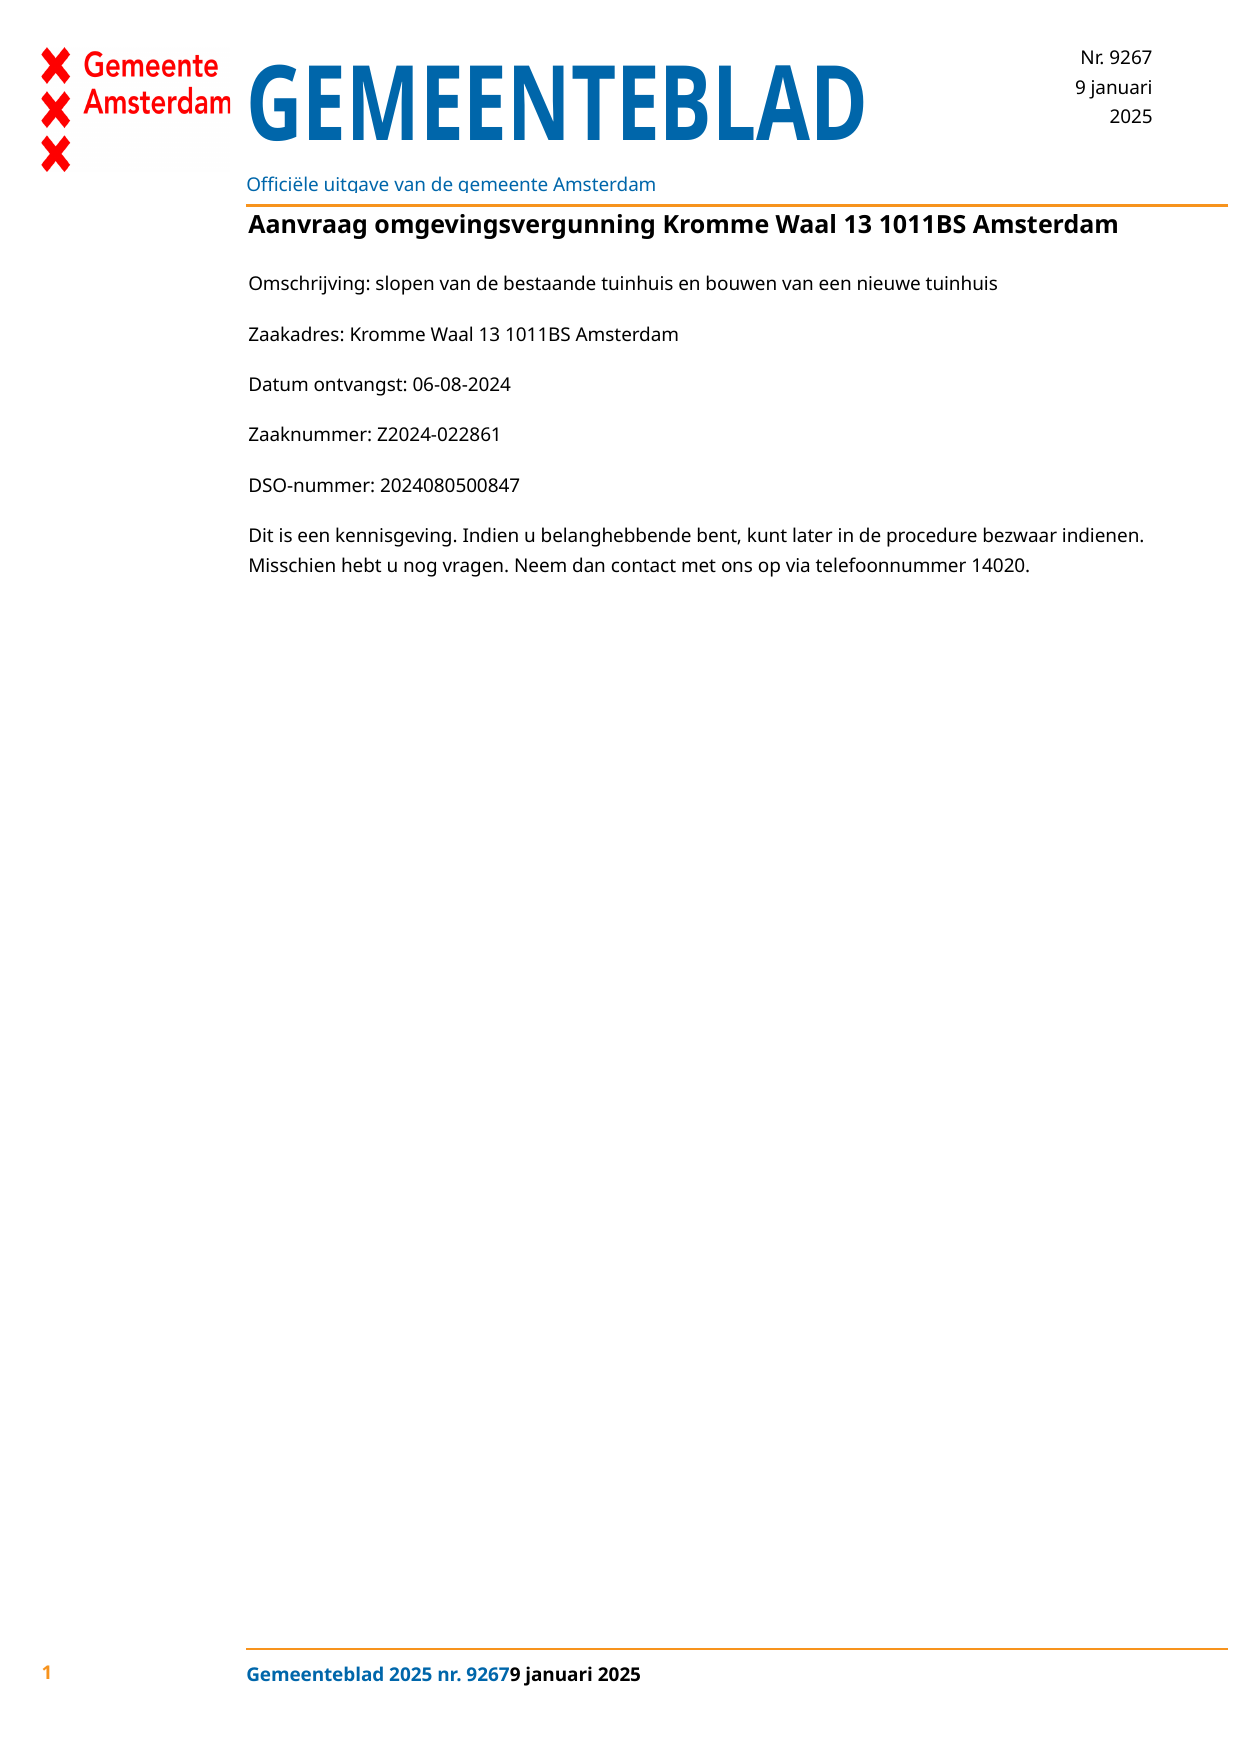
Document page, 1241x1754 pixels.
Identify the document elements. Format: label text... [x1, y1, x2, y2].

text Zaakadres: Kromme Waal 13 1011BS Amsterdam [248, 321, 1152, 346]
text Zaaknummer: Z2024-022861 [248, 422, 1152, 447]
text Dit is een kennisgeving. Indien u belanghebbende bent, kunt later in de procedure bezwaar indienen. Misschien hebt u nog vragen. Neem dan contact met ons op via telefoonnummer 14020. [248, 522, 1152, 578]
text Datum ontvangst: 06-08-2024 [248, 371, 1152, 397]
text Aanvraag omgevingsvergunning Kromme Waal 13 1011BS Amsterdam [248, 207, 1152, 241]
text DSO-nummer: 2024080500847 [248, 472, 1152, 498]
picture [41, 47, 231, 172]
text Omschrijving: slopen van de bestaande tuinhuis en bouwen van een nieuwe tuinhuis [248, 270, 1152, 296]
